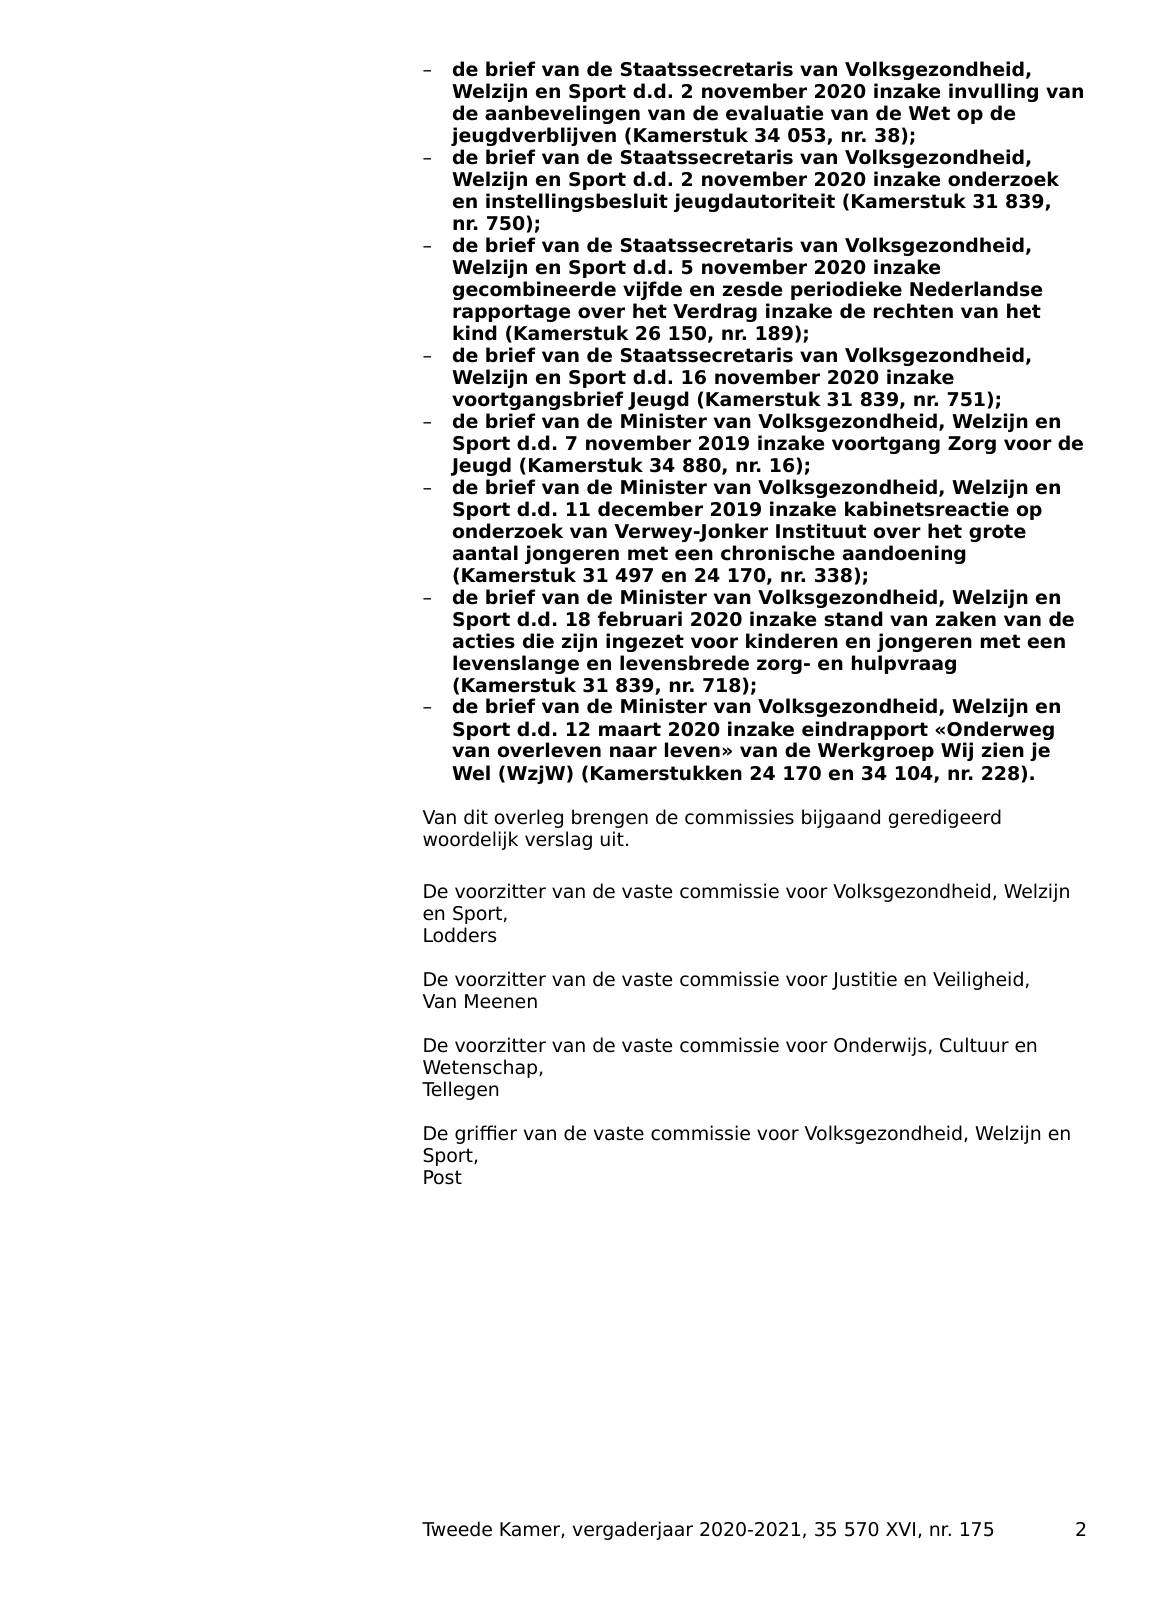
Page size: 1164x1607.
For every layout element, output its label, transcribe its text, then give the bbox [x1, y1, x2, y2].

text – de brief van de Staatssecretaris van Volksgezondheid, Welzijn en Sport d.d. 2 november 2020 inzake onderzoek en instellingsbesluit jeugdautoriteit (Kamerstuk 31 839, nr. 750); [422, 147, 1087, 235]
text – de brief van de Minister van Volksgezondheid, Welzijn en Sport d.d. 12 maart 2020 inzake eindrapport «Onderweg van overleven naar leven» van de Werkgroep Wij zien je Wel (WzjW) (Kamerstukken 24 170 en 34 104, nr. 228). [422, 696, 1087, 784]
text – de brief van de Staatssecretaris van Volksgezondheid, Welzijn en Sport d.d. 5 november 2020 inzake gecombineerde vijfde en zesde periodieke Nederlandse rapportage over het Verdrag inzake de rechten van het kind (Kamerstuk 26 150, nr. 189); [422, 235, 1087, 345]
text De voorzitter van de vaste commissie voor Onderwijs, Cultuur en Wetenschap, Tellegen [422, 1035, 1087, 1101]
text Van dit overleg brengen de commissies bijgaand geredigeerd woordelijk verslag uit. [422, 807, 1087, 851]
text – de brief van de Minister van Volksgezondheid, Welzijn en Sport d.d. 7 november 2019 inzake voortgang Zorg voor de Jeugd (Kamerstuk 34 880, nr. 16); [422, 411, 1087, 477]
text – de brief van de Minister van Volksgezondheid, Welzijn en Sport d.d. 11 december 2019 inzake kabinetsreactie op onderzoek van Verwey-Jonker Instituut over het grote aantal jongeren met een chronische aandoening (Kamerstuk 31 497 en 24 170, nr. 338); [422, 477, 1087, 587]
text De griffier van de vaste commissie voor Volksgezondheid, Welzijn en Sport, Post [422, 1123, 1087, 1189]
text – de brief van de Staatssecretaris van Volksgezondheid, Welzijn en Sport d.d. 16 november 2020 inzake voortgangsbrief Jeugd (Kamerstuk 31 839, nr. 751); [422, 345, 1087, 411]
text – de brief van de Staatssecretaris van Volksgezondheid, Welzijn en Sport d.d. 2 november 2020 inzake invulling van de aanbevelingen van de evaluatie van de Wet op de jeugdverblijven (Kamerstuk 34 053, nr. 38); [422, 59, 1087, 147]
text De voorzitter van de vaste commissie voor Volksgezondheid, Welzijn en Sport, Lodders [422, 881, 1087, 946]
text – de brief van de Minister van Volksgezondheid, Welzijn en Sport d.d. 18 februari 2020 inzake stand van zaken van de acties die zijn ingezet voor kinderen en jongeren met een levenslange en levensbrede zorg- en hulpvraag (Kamerstuk 31 839, nr. 718); [422, 587, 1087, 696]
text De voorzitter van de vaste commissie voor Justitie en Veiligheid, Van Meenen [422, 969, 1087, 1013]
